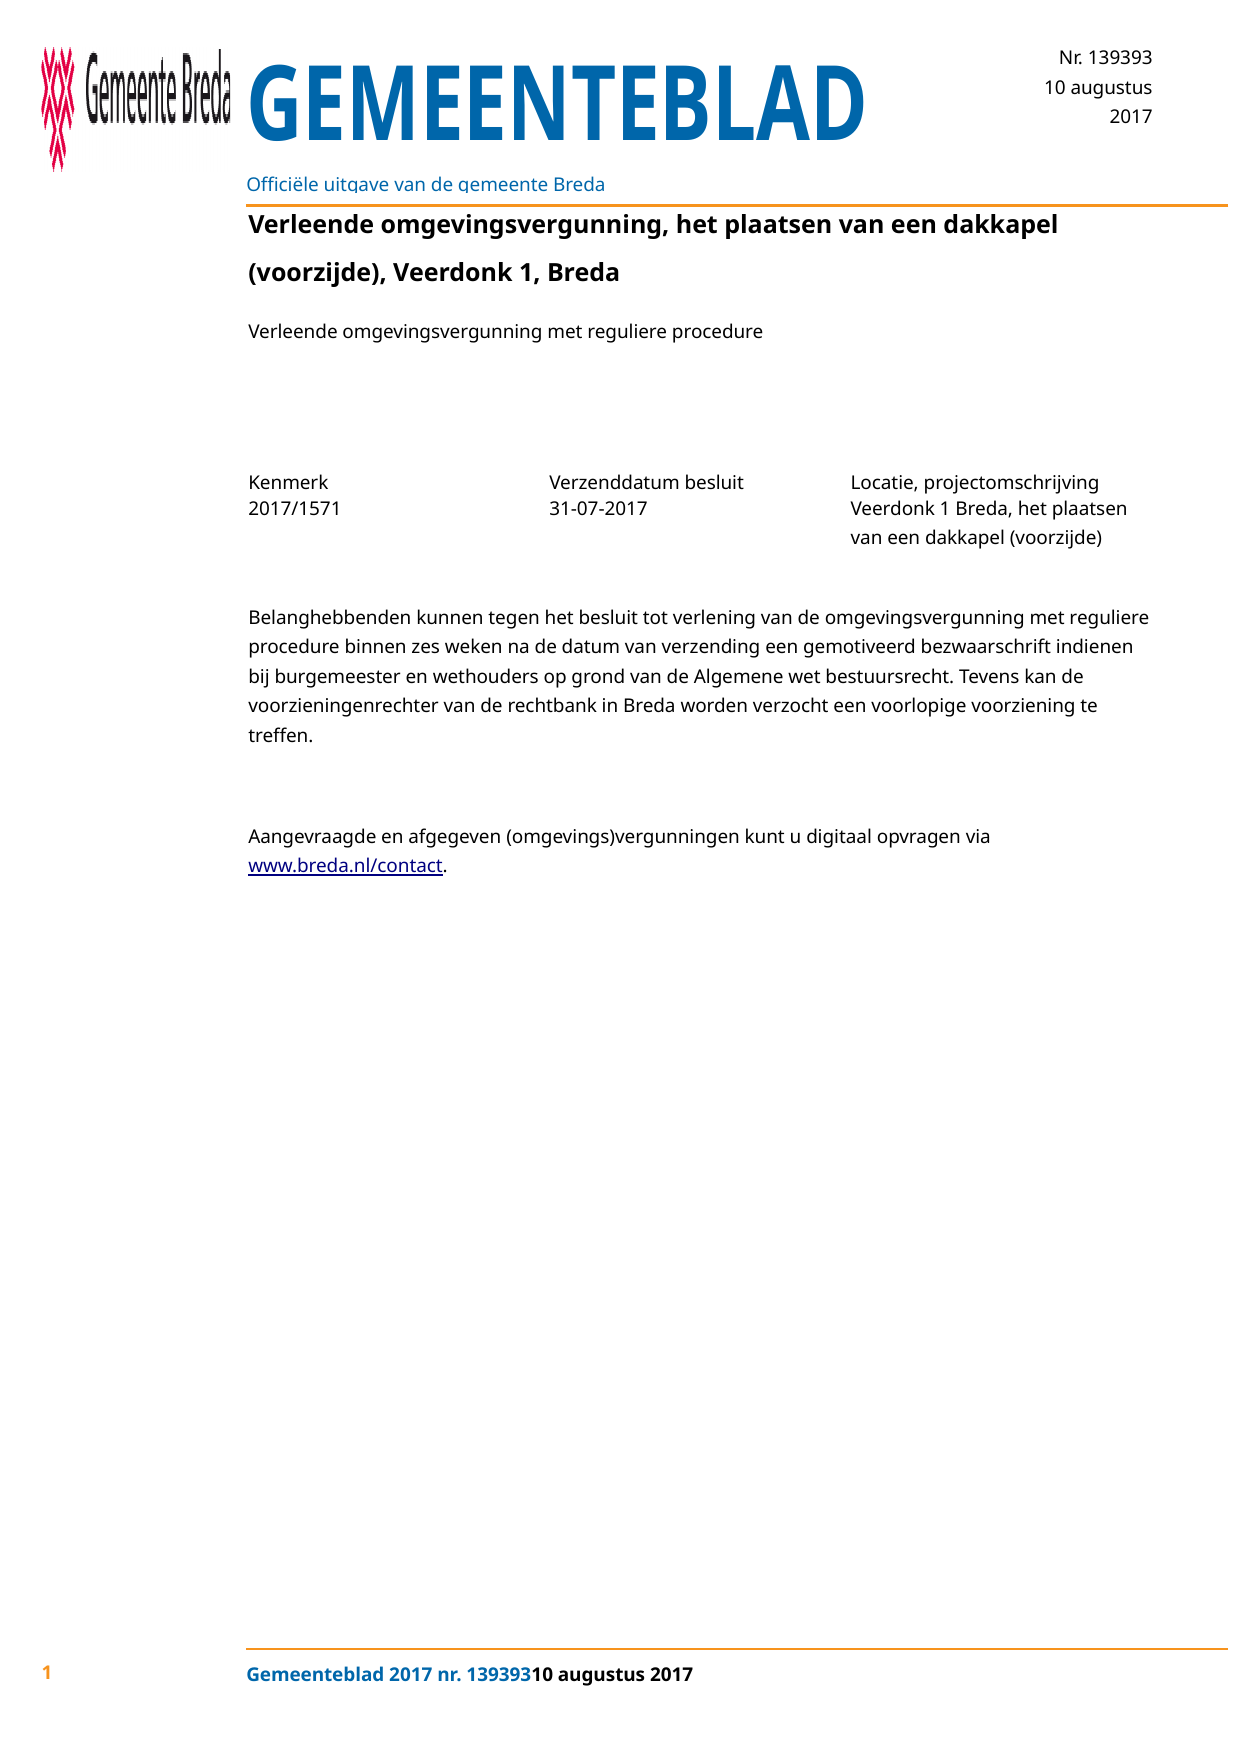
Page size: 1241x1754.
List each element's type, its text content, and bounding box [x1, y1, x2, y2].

text Verleende omgevingsvergunning, het plaatsen van een dakkapel (voorzijde), Veerdonk 1, Breda [248, 207, 1152, 288]
table_cell 2017/1571 [248, 495, 549, 550]
text Aangevraagde en afgegeven (omgevings)vergunningen kunt u digitaal opvragen via www.breda.nl/contact. [248, 823, 1152, 878]
table_cell Veerdonk 1 Breda, het plaatsen van een dakkapel (voorzijde) [850, 495, 1152, 550]
table_header Verzenddatum besluit [549, 469, 850, 495]
text Verleende omgevingsvergunning met reguliere procedure [248, 318, 1152, 344]
table_cell 31-07-2017 [549, 495, 850, 550]
table_header Locatie, projectomschrijving [850, 469, 1152, 495]
text Belanghebbenden kunnen tegen het besluit tot verlening van de omgevingsvergunning met reguliere procedure binnen zes weken na de datum van verzending een gemotiveerd bezwaarschrift indienen bij burgemeester en wethouders op grond van de Algemene wet bestuursrecht. Tevens kan de voorzieningenrechter van de rechtbank in Breda worden verzocht een voorlopige voorziening te treffen. [248, 604, 1152, 748]
picture [41, 47, 231, 172]
table_header Kenmerk [248, 469, 549, 495]
